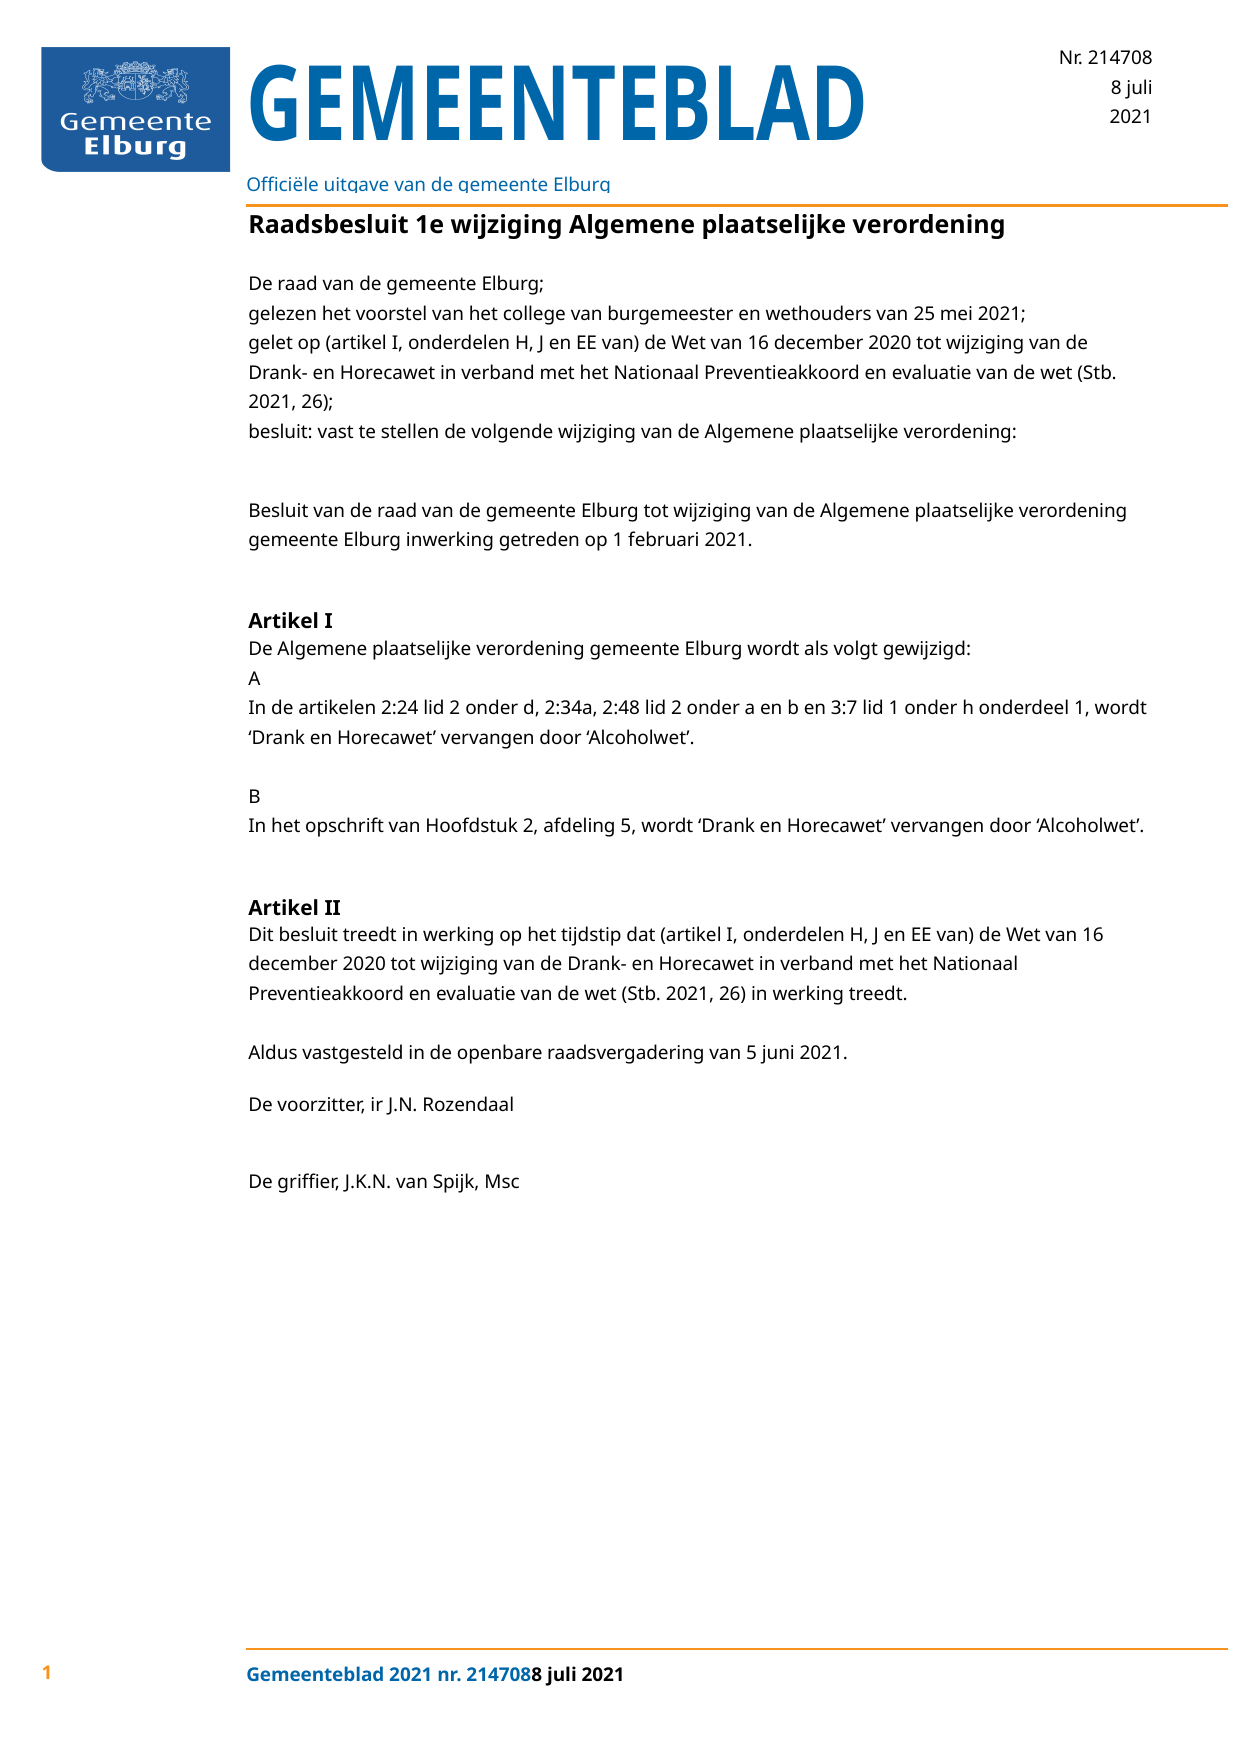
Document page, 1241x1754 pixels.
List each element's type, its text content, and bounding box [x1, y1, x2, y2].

picture [41, 47, 231, 172]
text Dit besluit treedt in werking op het tijdstip dat (artikel I, onderdelen H, J en EE van) de Wet van 16 december 2020 tot wijziging van de Drank- en Horecawet in verband met het Nationaal Preventieakkoord en evaluatie van de wet (Stb. 2021, 26) in werking treedt. [248, 921, 1152, 1006]
text Aldus vastgesteld in de openbare raadsvergadering van 5 juni 2021. [248, 1039, 1152, 1065]
text besluit: vast te stellen de volgende wijziging van de Algemene plaatselijke verordening: [248, 418, 1152, 444]
text De griffier, J.K.N. van Spijk, Msc [248, 1168, 1152, 1194]
text Artikel I [248, 607, 1152, 635]
text A [248, 665, 1152, 690]
text B [248, 783, 1152, 809]
text In het opschrift van Hoofdstuk 2, afdeling 5, wordt ‘Drank en Horecawet’ vervangen door ‘Alcoholwet’. [248, 813, 1152, 838]
text De raad van de gemeente Elburg; [248, 270, 1152, 296]
text Raadsbesluit 1e wijziging Algemene plaatselijke verordening [248, 207, 1152, 241]
text De Algemene plaatselijke verordening gemeente Elburg wordt als volgt gewijzigd: [248, 635, 1152, 661]
text Artikel II [248, 893, 1152, 921]
text gelet op (artikel I, onderdelen H, J en EE van) de Wet van 16 december 2020 tot wijziging van de Drank- en Horecawet in verband met het Nationaal Preventieakkoord en evaluatie van de wet (Stb. 2021, 26); [248, 329, 1152, 414]
text De voorzitter, ir J.N. Rozendaal [248, 1091, 1152, 1117]
text Besluit van de raad van de gemeente Elburg tot wijziging van de Algemene plaatselijke verordening gemeente Elburg inwerking getreden op 1 februari 2021. [248, 497, 1152, 552]
text In de artikelen 2:24 lid 2 onder d, 2:34a, 2:48 lid 2 onder a en b en 3:7 lid 1 onder h onderdeel 1, wordt ‘Drank en Horecawet’ vervangen door ‘Alcoholwet’. [248, 694, 1152, 749]
text gelezen het voorstel van het college van burgemeester en wethouders van 25 mei 2021; [248, 300, 1152, 326]
